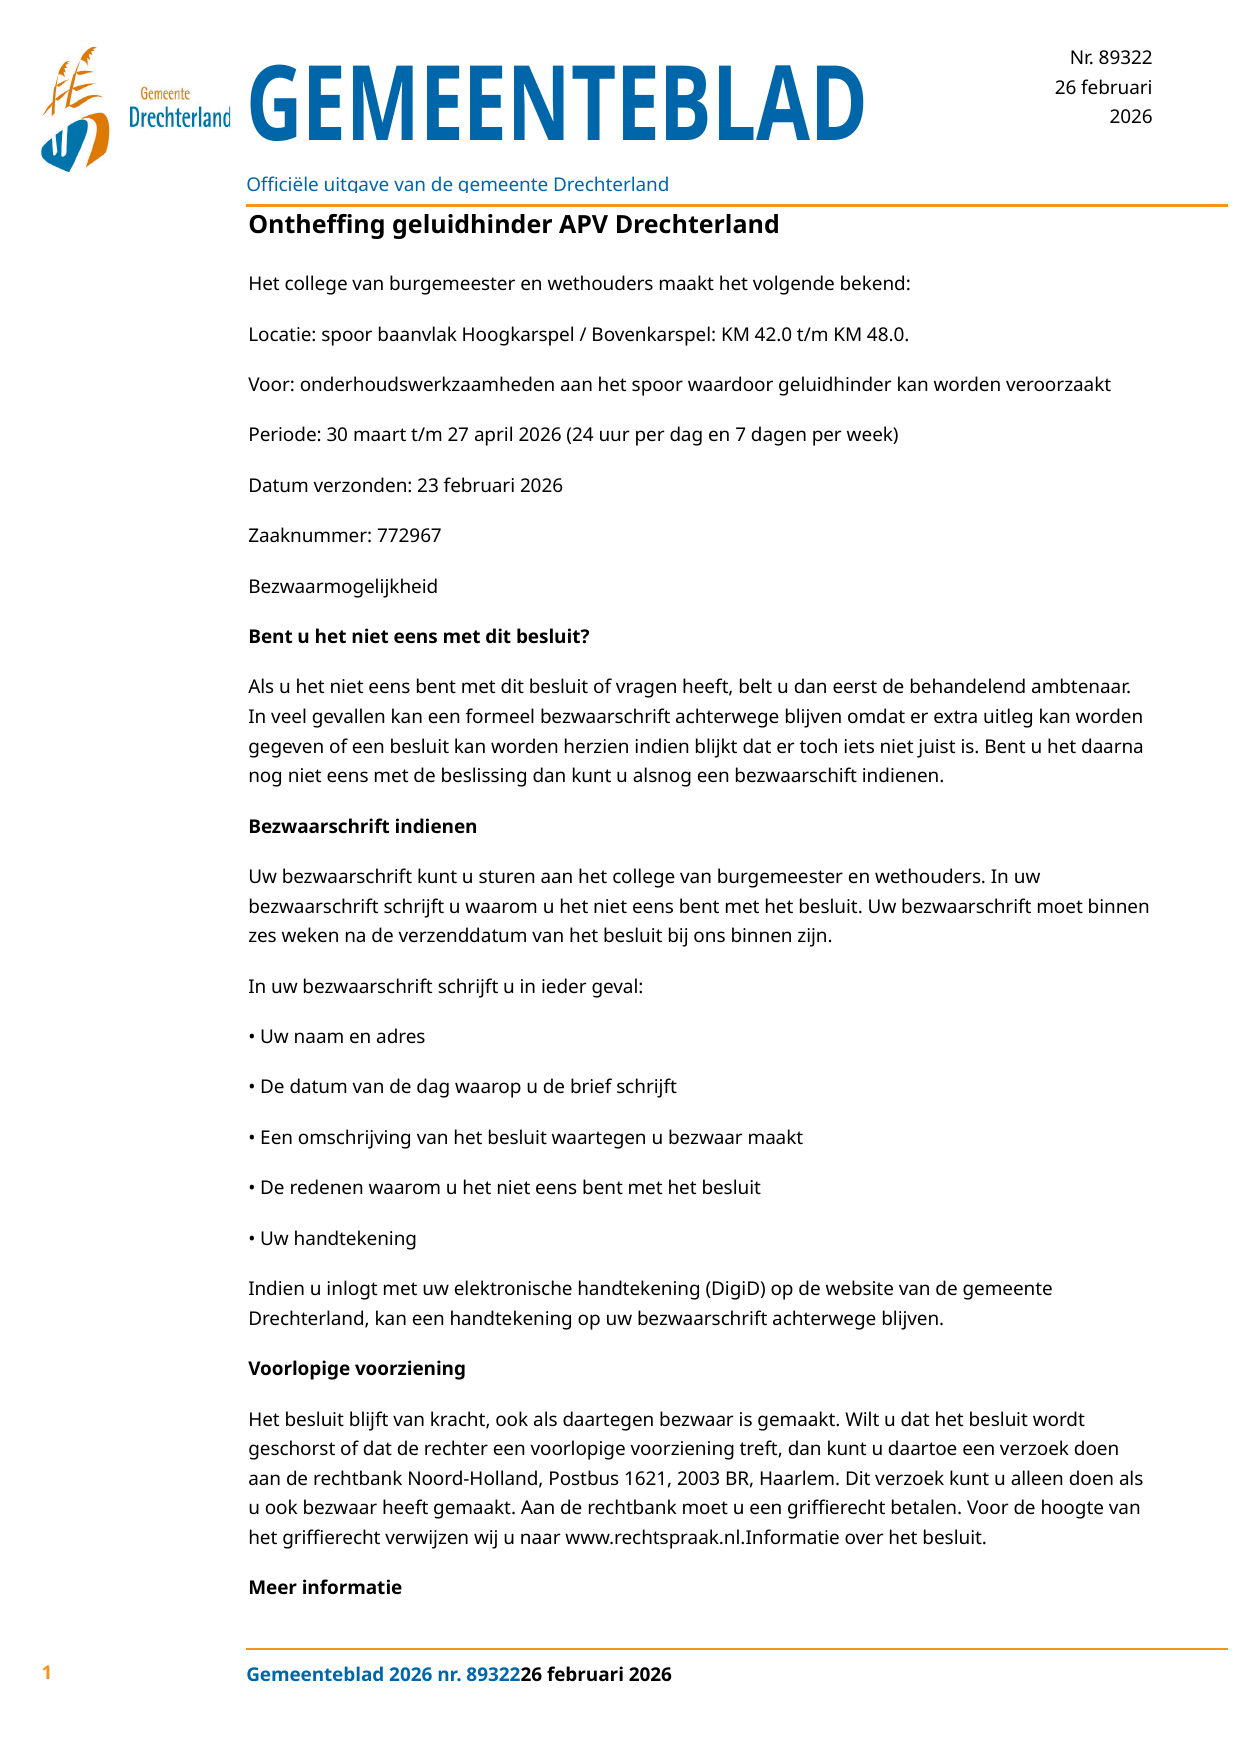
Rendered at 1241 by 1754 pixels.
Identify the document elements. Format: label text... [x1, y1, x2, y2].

text In uw bezwaarschrift schrijft u in ieder geval: [248, 973, 1152, 998]
text Het besluit blijft van kracht, ook als daartegen bezwaar is gemaakt. Wilt u dat het besluit wordt geschorst of dat de rechter een voorlopige voorziening treft, dan kunt u daartoe een verzoek doen aan de rechtbank Noord-Holland, Postbus 1621, 2003 BR, Haarlem. Dit verzoek kunt u alleen doen als u ook bezwaar heeft gemaakt. Aan de rechtbank moet u een griffierecht betalen. Voor de hoogte van het griffierecht verwijzen wij u naar www.rechtspraak.nl.Informatie over het besluit. [248, 1406, 1152, 1550]
text Voorlopige voorziening [248, 1355, 1152, 1381]
text Indien u inlogt met uw elektronische handtekening (DigiD) op de website van de gemeente Drechterland, kan een handtekening op uw bezwaarschrift achterwege blijven. [248, 1275, 1152, 1331]
text • Uw handtekening [248, 1225, 1152, 1251]
text Uw bezwaarschrift kunt u sturen aan het college van burgemeester en wethouders. In uw bezwaarschrift schrijft u waarom u het niet eens bent met het besluit. Uw bezwaarschrift moet binnen zes weken na de verzenddatum van het besluit bij ons binnen zijn. [248, 863, 1152, 948]
picture [41, 158, 64, 172]
text • Een omschrijving van het besluit waartegen u bezwaar maakt [248, 1124, 1152, 1150]
text Zaaknummer: 772967 [248, 522, 1152, 548]
text Locatie: spoor baanvlak Hoogkarspel / Bovenkarspel: KM 42.0 t/m KM 48.0. [248, 321, 1152, 346]
text • Uw naam en adres [248, 1023, 1152, 1049]
text Als u het niet eens bent met dit besluit of vragen heeft, belt u dan eerst de behandelend ambtenaar. In veel gevallen kan een formeel bezwaarschrift achterwege blijven omdat er extra uitleg kan worden gegeven of een besluit kan worden herzien indien blijkt dat er toch iets niet juist is. Bent u het daarna nog niet eens met de beslissing dan kunt u alsnog een bezwaarschift indienen. [248, 674, 1152, 788]
text Ontheffing geluidhinder APV Drechterland [248, 207, 1152, 241]
text Periode: 30 maart t/m 27 april 2026 (24 uur per dag en 7 dagen per week) [248, 422, 1152, 447]
picture [226, 115, 231, 124]
text Bezwaarschrift indienen [248, 813, 1152, 838]
text Het college van burgemeester en wethouders maakt het volgende bekend: [248, 270, 1152, 296]
text Datum verzonden: 23 februari 2026 [248, 472, 1152, 498]
text • De datum van de dag waarop u de brief schrijft [248, 1074, 1152, 1099]
text Meer informatie [248, 1574, 1152, 1600]
picture [41, 47, 231, 172]
text • De redenen waarom u het niet eens bent met het besluit [248, 1174, 1152, 1200]
text Voor: onderhoudswerkzaamheden aan het spoor waardoor geluidhinder kan worden veroorzaakt [248, 371, 1152, 397]
text Bent u het niet eens met dit besluit? [248, 623, 1152, 649]
text Bezwaarmogelijkheid [248, 573, 1152, 598]
